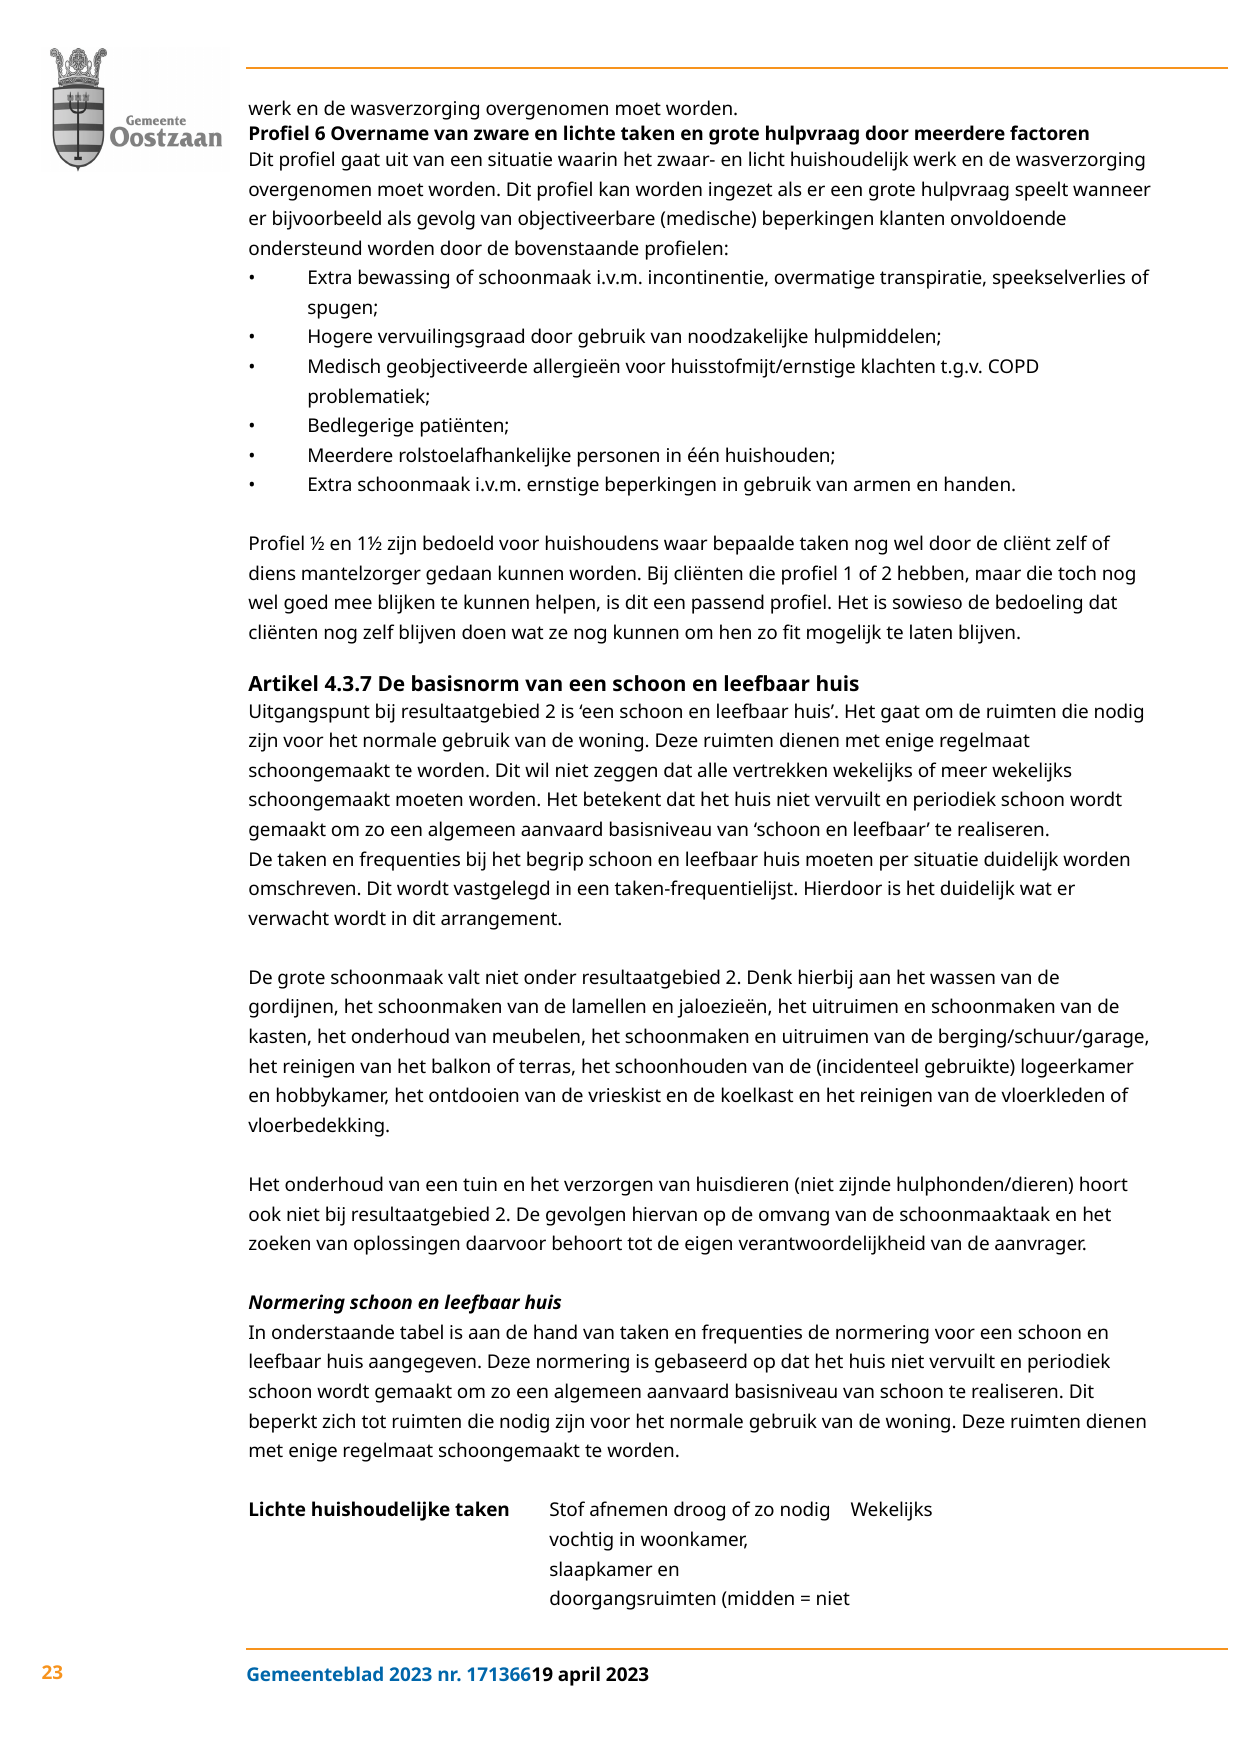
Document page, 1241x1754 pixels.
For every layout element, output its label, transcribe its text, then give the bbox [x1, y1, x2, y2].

table_cell Dit profiel gaat uit van een situatie waarin het zwaar- en licht huishoudelijk werk en de wasverzorging overgenomen moet worden. Dit profiel kan worden ingezet als er een grote hulpvraag speelt wanneer er bijvoorbeeld als gevolg van objectiveerbare (medische) beperkingen klanten onvoldoende ondersteund worden door de bovenstaande profielen: Extra bewassing of schoonmaak i.v.m. incontinentie, overmatige transpiratie, speekselverlies of spugen; Hogere vervuilingsgraad door gebruik van noodzakelijke hulpmiddelen; Medisch geobjectiveerde allergieën voor huisstofmijt/ernstige klachten t.g.v. COPD problematiek; Bedlegerige patiënten; Meerdere rolstoelafhankelijke personen in één huishouden; Extra schoonmaak i.v.m. ernstige beperkingen in gebruik van armen en handen. [248, 146, 1152, 497]
text De taken en frequenties bij het begrip schoon en leefbaar huis moeten per situatie duidelijk worden omschreven. Dit wordt vastgelegd in een taken-frequentielijst. Hierdoor is het duidelijk wat er verwacht wordt in dit arrangement. [248, 846, 1152, 931]
text Normering schoon en leefbaar huis [248, 1289, 1152, 1315]
table_cell werk en de wasverzorging overgenomen moet worden. [248, 95, 1152, 121]
text Uitgangspunt bij resultaatgebied 2 is ‘een schoon en leefbaar huis’. Het gaat om de ruimten die nodig zijn voor het normale gebruik van de woning. Deze ruimten dienen met enige regelmaat schoongemaakt te worden. Dit wil niet zeggen dat alle vertrekken wekelijks of meer wekelijks schoongemaakt moeten worden. Het betekent dat het huis niet vervuilt en periodiek schoon wordt gemaakt om zo een algemeen aanvaard basisniveau van ‘schoon en leefbaar’ te realiseren. [248, 698, 1152, 842]
table_cell Profiel 6 Overname van zware en lichte taken en grote hulpvraag door meerdere factoren [248, 121, 1152, 146]
table_header Wekelijks [850, 1497, 1152, 1611]
text In onderstaande tabel is aan de hand van taken en frequenties de normering voor een schoon en leefbaar huis aangegeven. Deze normering is gebaseerd op dat het huis niet vervuilt en periodiek schoon wordt gemaakt om zo een algemeen aanvaard basisniveau van schoon te realiseren. Dit beperkt zich tot ruimten die nodig zijn voor het normale gebruik van de woning. Deze ruimten dienen met enige regelmaat schoongemaakt te worden. [248, 1319, 1152, 1463]
picture [41, 47, 231, 172]
table_header Lichte huishoudelijke taken [248, 1497, 549, 1611]
text Profiel ½ en 1½ zijn bedoeld voor huishoudens waar bepaalde taken nog wel door de cliënt zelf of diens mantelzorger gedaan kunnen worden. Bij cliënten die profiel 1 of 2 hebben, maar die toch nog wel goed mee blijken te kunnen helpen, is dit een passend profiel. Het is sowieso de bedoeling dat cliënten nog zelf blijven doen wat ze nog kunnen om hen zo fit mogelijk te laten blijven. [248, 530, 1152, 645]
text Het onderhoud van een tuin en het verzorgen van huisdieren (niet zijnde hulphonden/dieren) hoort ook niet bij resultaatgebied 2. De gevolgen hiervan op de omvang van de schoonmaaktaak en het zoeken van oplossingen daarvoor behoort tot de eigen verantwoordelijkheid van de aanvrager. [248, 1171, 1152, 1256]
text De grote schoonmaak valt niet onder resultaatgebied 2. Denk hierbij aan het wassen van de gordijnen, het schoonmaken van de lamellen en jaloezieën, het uitruimen en schoonmaken van de kasten, het onderhoud van meubelen, het schoonmaken en uitruimen van de berging/schuur/garage, het reinigen van het balkon of terras, het schoonhouden van de (incidenteel gebruikte) logeerkamer en hobbykamer, het ontdooien van de vrieskist en de koelkast en het reinigen van de vloerkleden of vloerbedekking. [248, 964, 1152, 1138]
text Artikel 4.3.7 De basisnorm van een schoon en leefbaar huis [248, 669, 1152, 698]
table_header Stof afnemen droog of zo nodig vochtig in woonkamer, slaapkamer en doorgangsruimten (midden = niet [549, 1497, 850, 1611]
